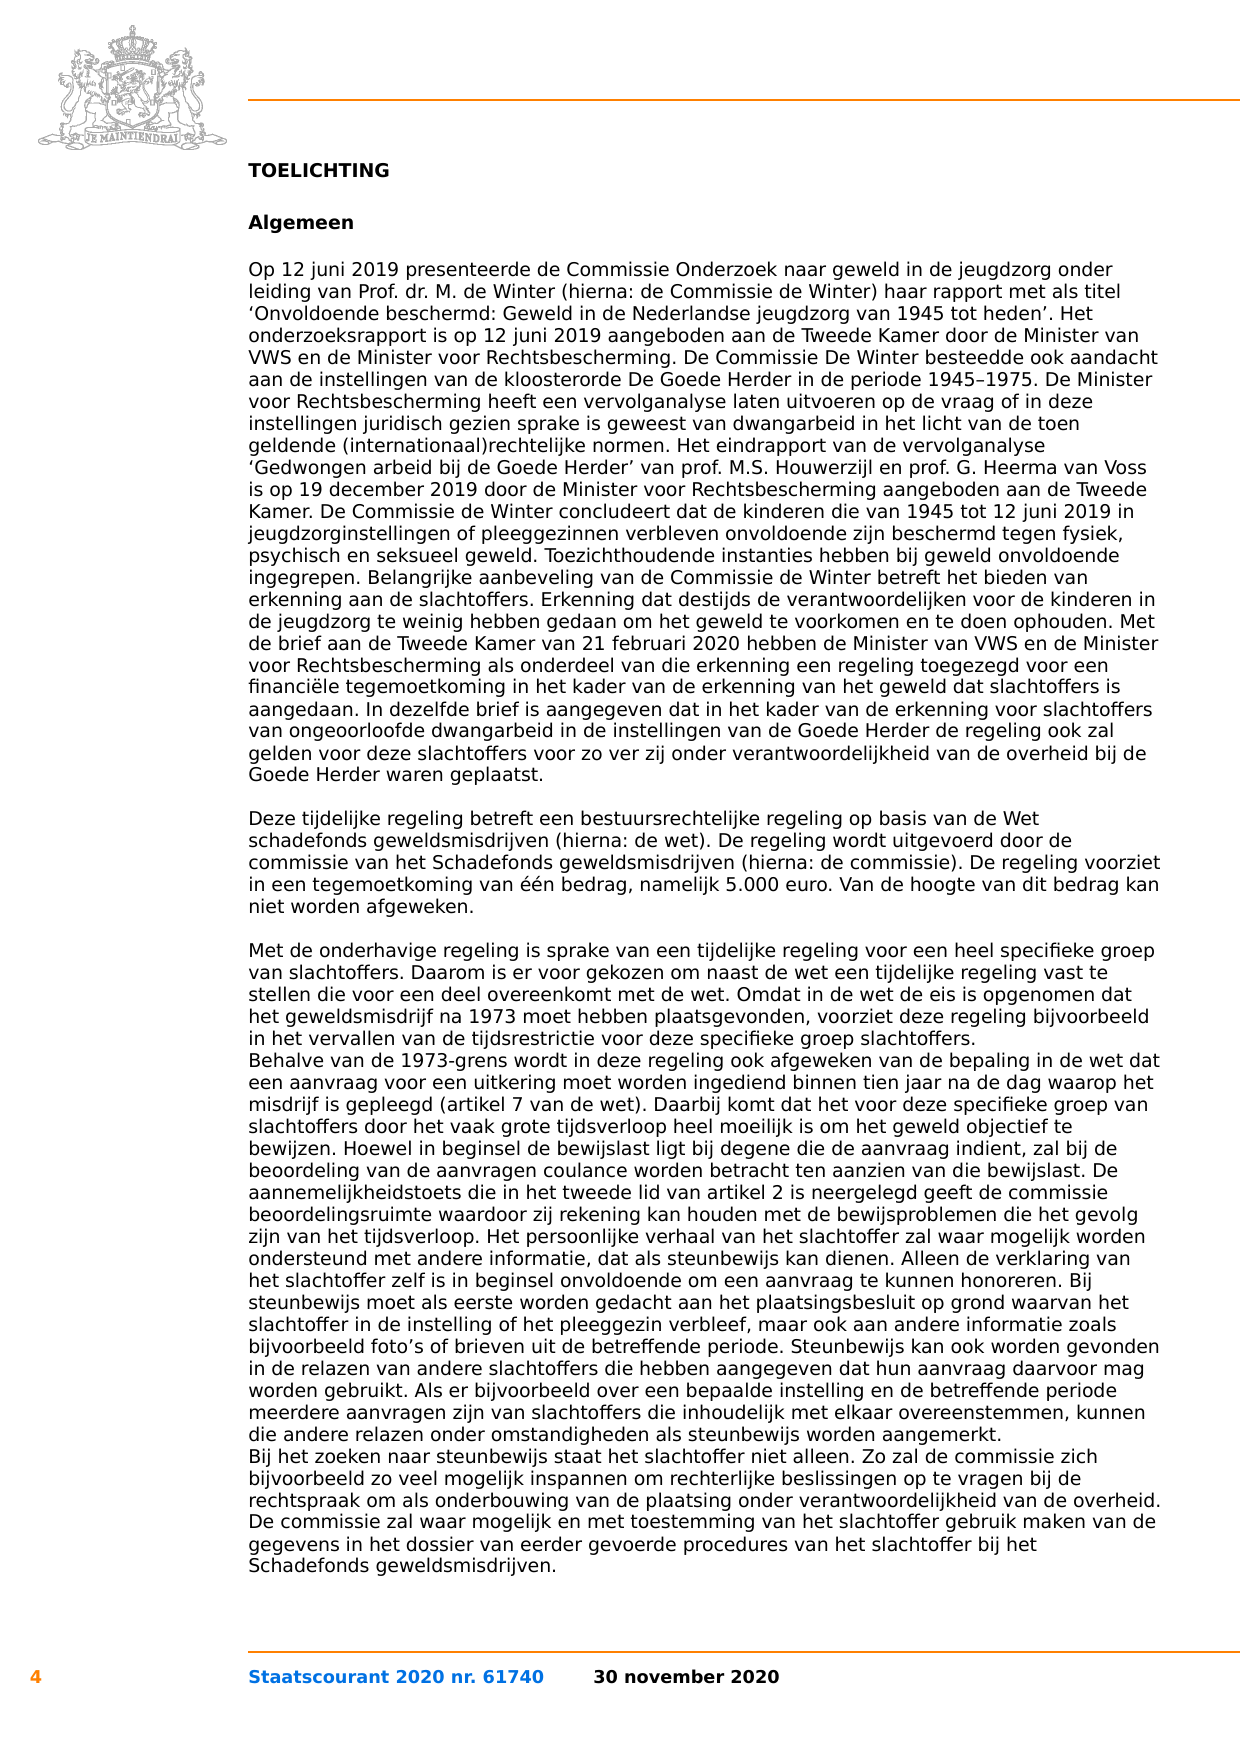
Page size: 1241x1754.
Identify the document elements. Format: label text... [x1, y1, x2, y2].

text Bij het zoeken naar steunbewijs staat het slachtoffer niet alleen. Zo zal de commissie zich bijvoorbeeld zo veel mogelijk inspannen om rechterlijke beslissingen op te vragen bij de rechtspraak om als onderbouwing van de plaatsing onder verantwoordelijkheid van de overheid. De commissie zal waar mogelijk en met toestemming van het slachtoffer gebruik maken van de gegevens in het dossier van eerder gevoerde procedures van het slachtoffer bij het Schadefonds geweldsmisdrijven. [248, 1446, 1163, 1577]
text Deze tijdelijke regeling betreft een bestuursrechtelijke regeling op basis van de Wet schadefonds geweldsmisdrijven (hierna: de wet). De regeling wordt uitgevoerd door de commissie van het Schadefonds geweldsmisdrijven (hierna: de commissie). De regeling voorziet in een tegemoetkoming van één bedrag, namelijk 5.000 euro. Van de hoogte van dit bedrag kan niet worden afgeweken. [248, 808, 1163, 918]
text Op 12 juni 2019 presenteerde de Commissie Onderzoek naar geweld in de jeugdzorg onder leiding van Prof. dr. M. de Winter (hierna: de Commissie de Winter) haar rapport met als titel ‘Onvoldoende beschermd: Geweld in de Nederlandse jeugdzorg van 1945 tot heden’. Het onderzoeksrapport is op 12 juni 2019 aangeboden aan de Tweede Kamer door de Minister van VWS en de Minister voor Rechtsbescherming. De Commissie De Winter besteedde ook aandacht aan de instellingen van de kloosterorde De Goede Herder in de periode 1945–1975. De Minister voor Rechtsbescherming heeft een vervolganalyse laten uitvoeren op de vraag of in deze instellingen juridisch gezien sprake is geweest van dwangarbeid in het licht van de toen geldende (internationaal)rechtelijke normen. Het eindrapport van de vervolganalyse ‘Gedwongen arbeid bij de Goede Herder’ van prof. M.S. Houwerzijl en prof. G. Heerma van Voss is op 19 december 2019 door de Minister voor Rechtsbescherming aangeboden aan de Tweede Kamer. De Commissie de Winter concludeert dat de kinderen die van 1945 tot 12 juni 2019 in jeugdzorginstellingen of pleeggezinnen verbleven onvoldoende zijn beschermd tegen fysiek, psychisch en seksueel geweld. Toezichthoudende instanties hebben bij geweld onvoldoende ingegrepen. Belangrijke aanbeveling van de Commissie de Winter betreft het bieden van erkenning aan de slachtoffers. Erkenning dat destijds de verantwoordelijken voor de kinderen in de jeugdzorg te weinig hebben gedaan om het geweld te voorkomen en te doen ophouden. Met de brief aan de Tweede Kamer van 21 februari 2020 hebben de Minister van VWS en de Minister voor Rechtsbescherming als onderdeel van die erkenning een regeling toegezegd voor een financiële tegemoetkoming in het kader van de erkenning van het geweld dat slachtoffers is aangedaan. In dezelfde brief is aangegeven dat in het kader van de erkenning voor slachtoffers van ongeoorloofde dwangarbeid in de instellingen van de Goede Herder de regeling ook zal gelden voor deze slachtoffers voor zo ver zij onder verantwoordelijkheid van de overheid bij de Goede Herder waren geplaatst. [248, 259, 1163, 786]
text Behalve van de 1973-grens wordt in deze regeling ook afgeweken van de bepaling in de wet dat een aanvraag voor een uitkering moet worden ingediend binnen tien jaar na de dag waarop het misdrijf is gepleegd (artikel 7 van de wet). Daarbij komt dat het voor deze specifieke groep van slachtoffers door het vaak grote tijdsverloop heel moeilijk is om het geweld objectief te bewijzen. Hoewel in beginsel de bewijslast ligt bij degene die de aanvraag indient, zal bij de beoordeling van de aanvragen coulance worden betracht ten aanzien van die bewijslast. De aannemelijkheidstoets die in het tweede lid van artikel 2 is neergelegd geeft de commissie beoordelingsruimte waardoor zij rekening kan houden met de bewijsproblemen die het gevolg zijn van het tijdsverloop. Het persoonlijke verhaal van het slachtoffer zal waar mogelijk worden ondersteund met andere informatie, dat als steunbewijs kan dienen. Alleen de verklaring van het slachtoffer zelf is in beginsel onvoldoende om een aanvraag te kunnen honoreren. Bij steunbewijs moet als eerste worden gedacht aan het plaatsingsbesluit op grond waarvan het slachtoffer in de instelling of het pleeggezin verbleef, maar ook aan andere informatie zoals bijvoorbeeld foto’s of brieven uit de betreffende periode. Steunbewijs kan ook worden gevonden in de relazen van andere slachtoffers die hebben aangegeven dat hun aanvraag daarvoor mag worden gebruikt. Als er bijvoorbeeld over een bepaalde instelling en de betreffende periode meerdere aanvragen zijn van slachtoffers die inhoudelijk met elkaar overeenstemmen, kunnen die andere relazen onder omstandigheden als steunbewijs worden aangemerkt. [248, 1050, 1163, 1446]
subtitle Algemeen [248, 212, 1163, 234]
text Met de onderhavige regeling is sprake van een tijdelijke regeling voor een heel specifieke groep van slachtoffers. Daarom is er voor gekozen om naast de wet een tijdelijke regeling vast te stellen die voor een deel overeenkomt met de wet. Omdat in de wet de eis is opgenomen dat het geweldsmisdrijf na 1973 moet hebben plaatsgevonden, voorziet deze regeling bijvoorbeeld in het vervallen van de tijdsrestrictie voor deze specifieke groep slachtoffers. [248, 940, 1163, 1050]
picture [38, 25, 227, 150]
subtitle TOELICHTING [248, 160, 1163, 182]
